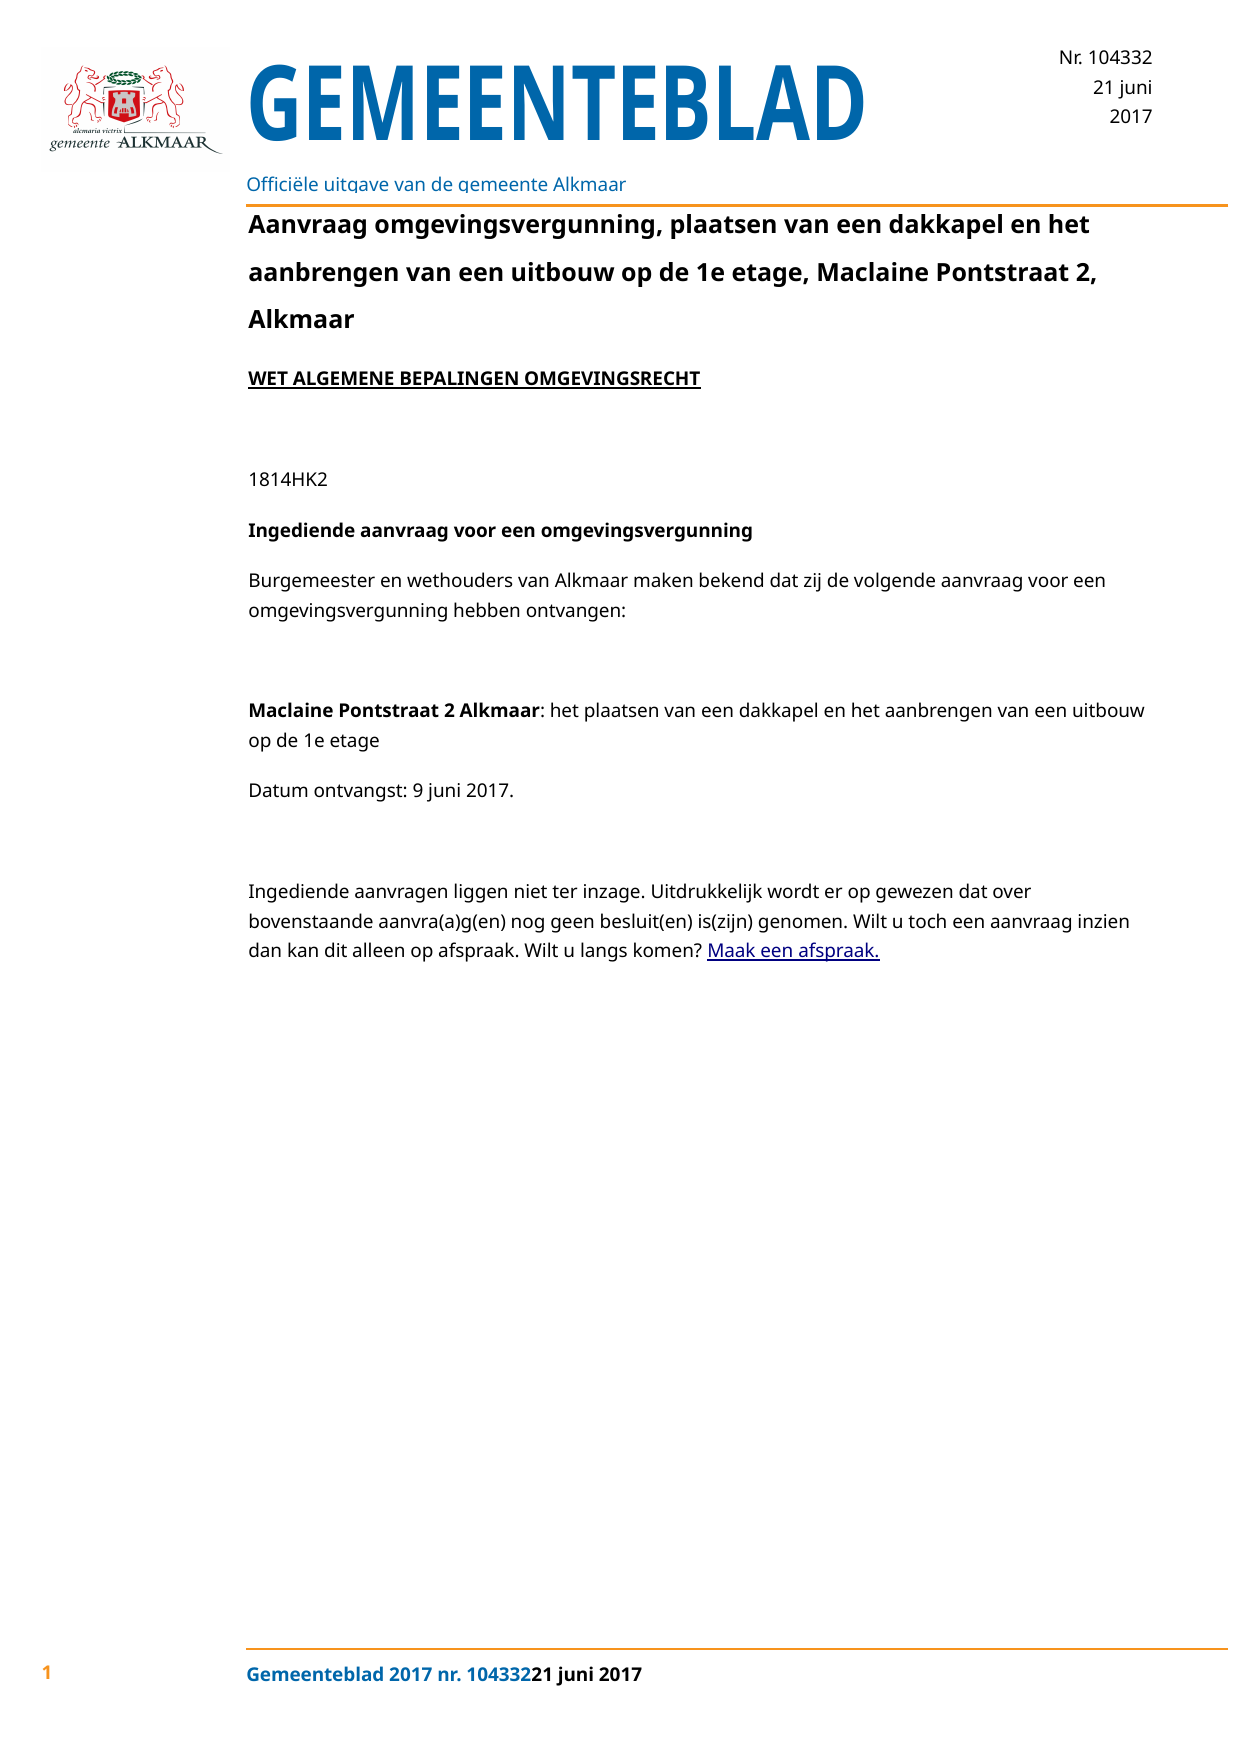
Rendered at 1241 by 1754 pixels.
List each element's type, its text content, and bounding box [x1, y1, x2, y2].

text Burgemeester en wethouders van Alkmaar maken bekend dat zij de volgende aanvraag voor een omgevingsvergunning hebben ontvangen: [248, 567, 1152, 622]
text Datum ontvangst: 9 juni 2017. [248, 778, 1152, 803]
text WET ALGEMENE BEPALINGEN OMGEVINGSRECHT [248, 366, 1152, 391]
text Ingediende aanvragen liggen niet ter inzage. Uitdrukkelijk wordt er op gewezen dat over bovenstaande aanvra(a)g(en) nog geen besluit(en) is(zijn) genomen. Wilt u toch een aanvraag inzien dan kan dit alleen op afspraak. Wilt u langs komen? Maak een afspraak. [248, 878, 1152, 963]
text Maclaine Pontstraat 2 Alkmaar: het plaatsen van een dakkapel en het aanbrengen van een uitbouw op de 1e etage [248, 698, 1152, 753]
text Ingediende aanvraag voor een omgevingsvergunning [248, 517, 1152, 542]
text 1814HK2 [248, 466, 1152, 492]
text Aanvraag omgevingsvergunning, plaatsen van een dakkapel en het aanbrengen van een uitbouw op de 1e etage, Maclaine Pontstraat 2, Alkmaar [248, 207, 1152, 336]
picture [41, 47, 231, 172]
